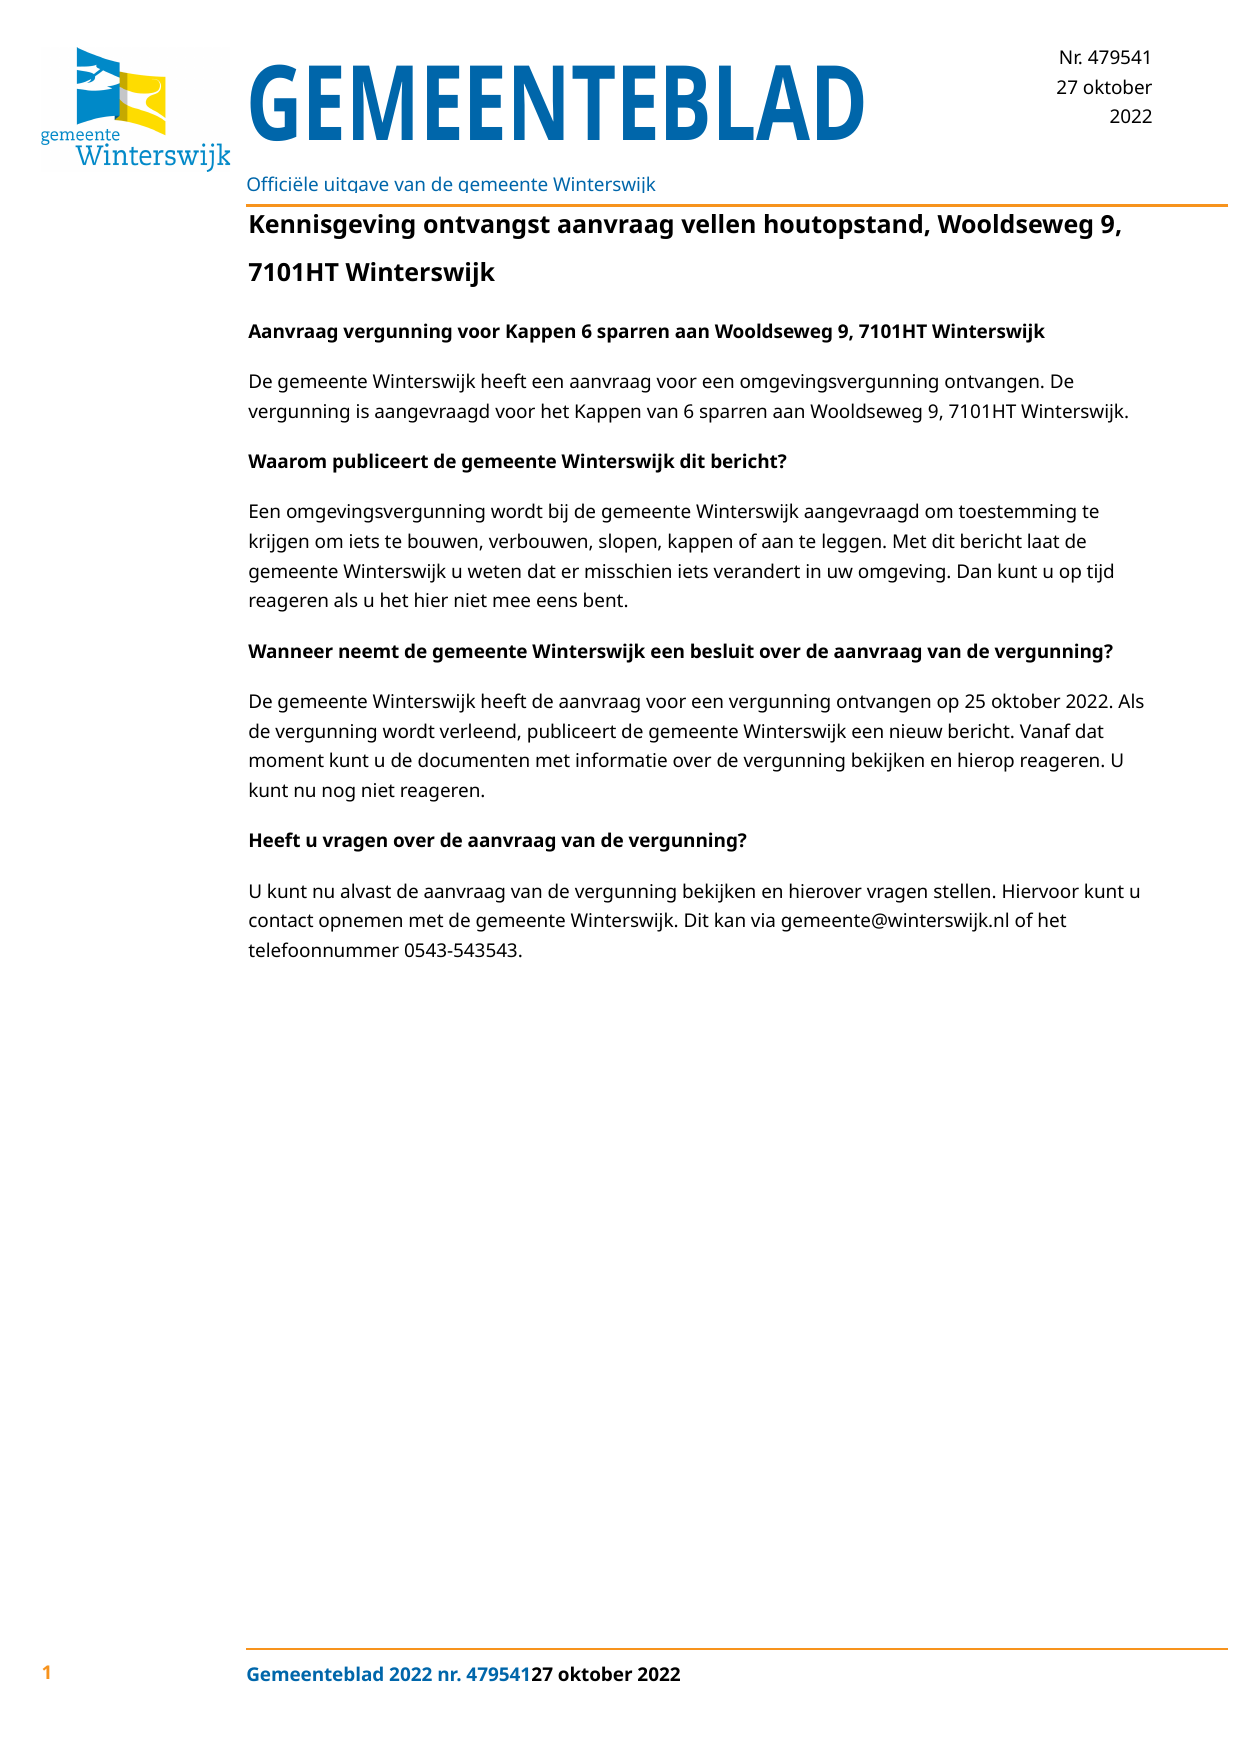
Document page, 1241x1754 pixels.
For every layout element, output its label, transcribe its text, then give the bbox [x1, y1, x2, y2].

text Kennisgeving ontvangst aanvraag vellen houtopstand, Wooldseweg 9, 7101HT Winterswijk [248, 207, 1152, 288]
text U kunt nu alvast de aanvraag van de vergunning bekijken en hierover vragen stellen. Hiervoor kunt u contact opnemen met de gemeente Winterswijk. Dit kan via gemeente@winterswijk.nl of het telefoonnummer 0543-543543. [248, 878, 1152, 963]
text Heeft u vragen over de aanvraag van de vergunning? [248, 827, 1152, 853]
text Waarom publiceert de gemeente Winterswijk dit bericht? [248, 448, 1152, 474]
text Wanneer neemt de gemeente Winterswijk een besluit over de aanvraag van de vergunning? [248, 638, 1152, 664]
text De gemeente Winterswijk heeft een aanvraag voor een omgevingsvergunning ontvangen. De vergunning is aangevraagd voor het Kappen van 6 sparren aan Wooldseweg 9, 7101HT Winterswijk. [248, 368, 1152, 424]
text De gemeente Winterswijk heeft de aanvraag voor een vergunning ontvangen op 25 oktober 2022. Als de vergunning wordt verleend, publiceert de gemeente Winterswijk een nieuw bericht. Vanaf dat moment kunt u de documenten met informatie over de vergunning bekijken en hierop reageren. U kunt nu nog niet reageren. [248, 688, 1152, 803]
text Aanvraag vergunning voor Kappen 6 sparren aan Wooldseweg 9, 7101HT Winterswijk [248, 318, 1152, 344]
text Een omgevingsvergunning wordt bij de gemeente Winterswijk aangevraagd om toestemming te krijgen om iets te bouwen, verbouwen, slopen, kappen of aan te leggen. Met dit bericht laat de gemeente Winterswijk u weten dat er misschien iets verandert in uw omgeving. Dan kunt u op tijd reageren als u het hier niet mee eens bent. [248, 499, 1152, 613]
picture [225, 153, 231, 162]
picture [41, 47, 231, 172]
